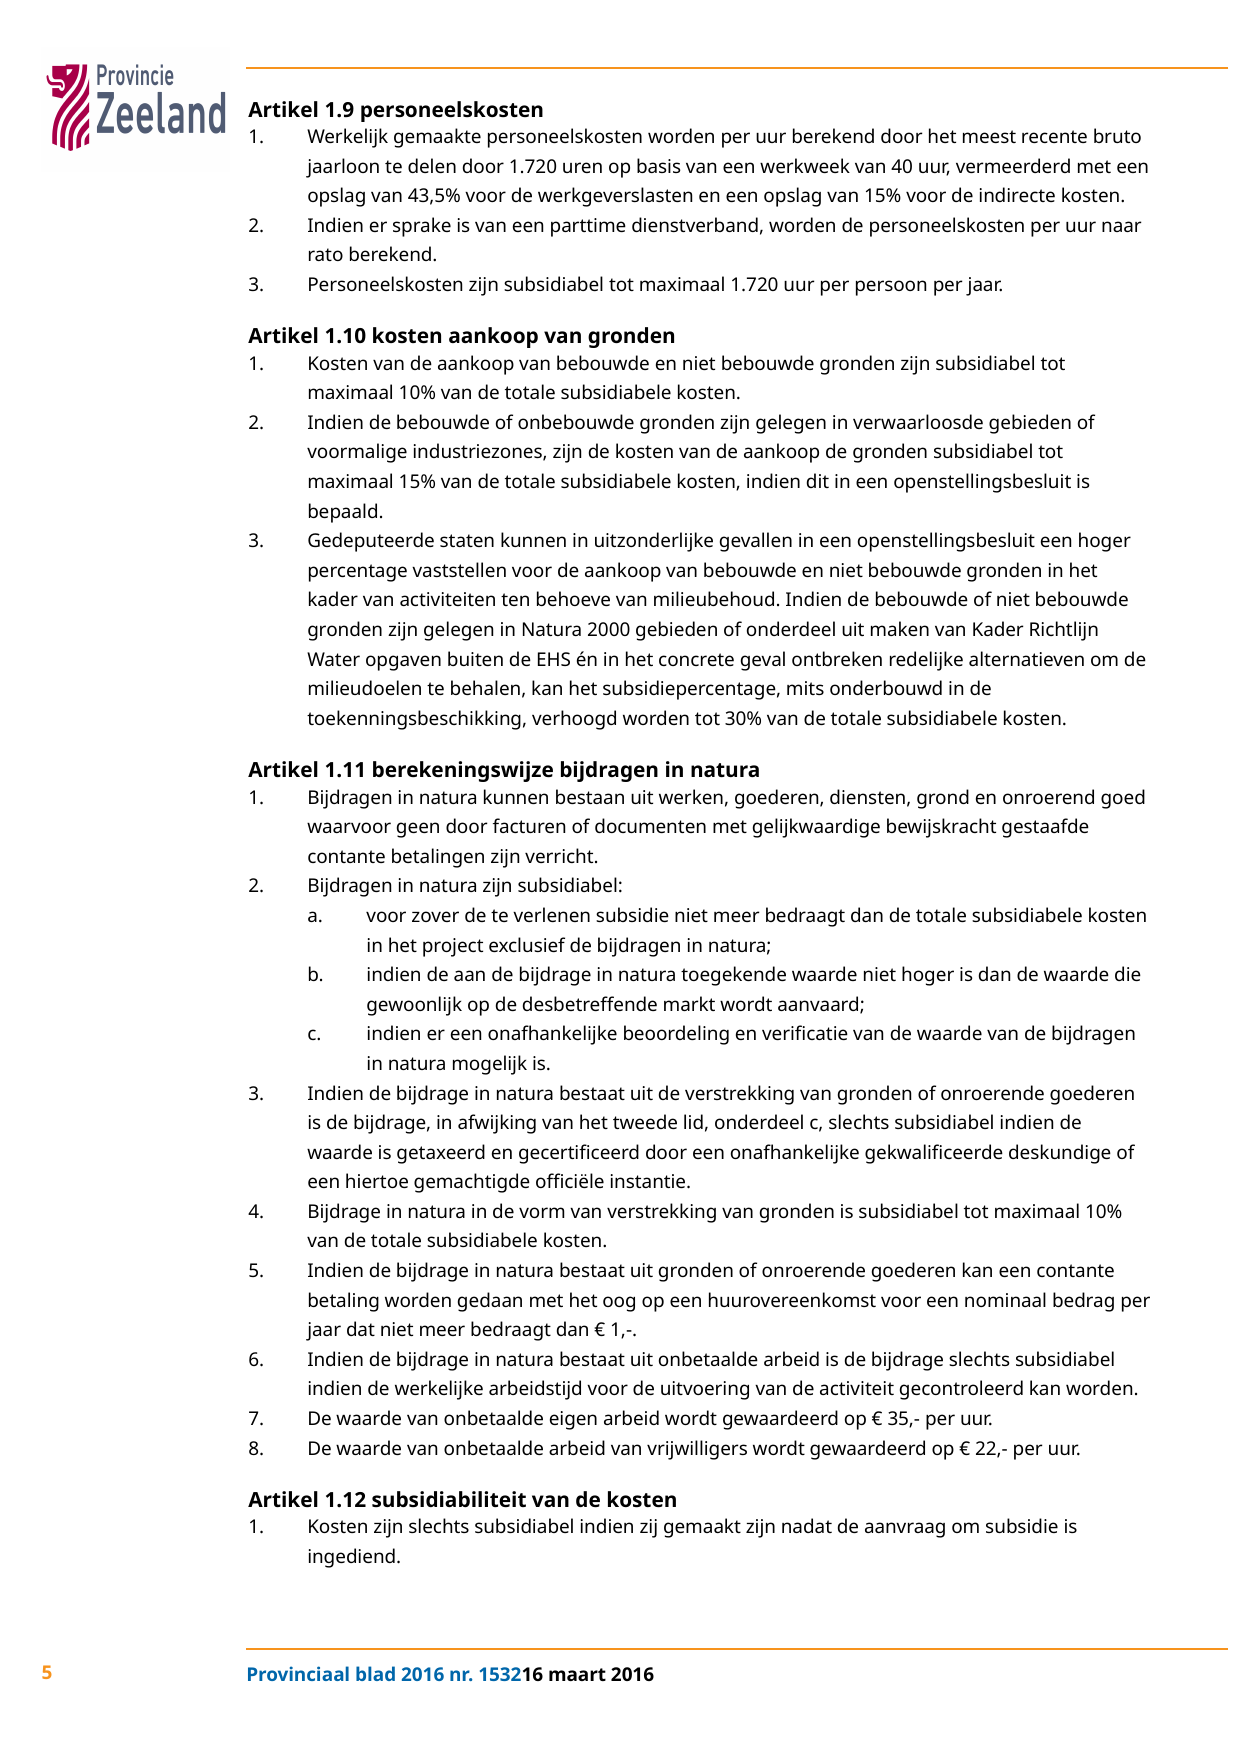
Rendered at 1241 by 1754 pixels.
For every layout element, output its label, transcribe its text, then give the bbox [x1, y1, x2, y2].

list Kosten van de aankoop van bebouwde en niet bebouwde gronden zijn subsidiabel tot maximaal 10% van de totale subsidiabele kosten. [248, 350, 1152, 405]
text Artikel 1.10 kosten aankoop van gronden [248, 322, 1152, 350]
list Bijdragen in natura zijn subsidiabel: [248, 873, 1152, 898]
list Indien de bebouwde of onbebouwde gronden zijn gelegen in verwaarloosde gebieden of voormalige industriezones, zijn de kosten van de aankoop de gronden subsidiabel tot maximaal 15% van de totale subsidiabele kosten, indien dit in een openstellingsbesluit is bepaald. [248, 409, 1152, 524]
text Artikel 1.12 subsidiabiliteit van de kosten [248, 1485, 1152, 1513]
list Personeelskosten zijn subsidiabel tot maximaal 1.720 uur per persoon per jaar. [248, 271, 1152, 297]
list Indien de bijdrage in natura bestaat uit gronden of onroerende goederen kan een contante betaling worden gedaan met het oog op een huurovereenkomst voor een nominaal bedrag per jaar dat niet meer bedraagt dan € 1,-. [248, 1257, 1152, 1342]
list Gedeputeerde staten kunnen in uitzonderlijke gevallen in een openstellingsbesluit een hoger percentage vaststellen voor de aankoop van bebouwde en niet bebouwde gronden in het kader van activiteiten ten behoeve van milieubehoud. Indien de bebouwde of niet bebouwde gronden zijn gelegen in Natura 2000 gebieden of onderdeel uit maken van Kader Richtlijn Water opgaven buiten de EHS én in het concrete geval ontbreken redelijke alternatieven om de milieudoelen te behalen, kan het subsidiepercentage, mits onderbouwd in de toekenningsbeschikking, verhoogd worden tot 30% van de totale subsidiabele kosten. [248, 527, 1152, 731]
text Artikel 1.9 personeelskosten [248, 95, 1152, 123]
picture [41, 47, 231, 172]
list Werkelijk gemaakte personeelskosten worden per uur berekend door het meest recente bruto jaarloon te delen door 1.720 uren op basis van een werkweek van 40 uur, vermeerderd met een opslag van 43,5% voor de werkgeverslasten en een opslag van 15% voor de indirecte kosten. [248, 123, 1152, 208]
list Kosten zijn slechts subsidiabel indien zij gemaakt zijn nadat de aanvraag om subsidie is ingediend. [248, 1513, 1152, 1569]
list indien er een onafhankelijke beoordeling en verificatie van de waarde van de bijdragen in natura mogelijk is. [307, 1021, 1152, 1076]
list Bijdragen in natura kunnen bestaan uit werken, goederen, diensten, grond en onroerend goed waarvoor geen door facturen of documenten met gelijkwaardige bewijskracht gestaafde contante betalingen zijn verricht. [248, 784, 1152, 869]
list De waarde van onbetaalde arbeid van vrijwilligers wordt gewaardeerd op € 22,- per uur. [248, 1435, 1152, 1460]
list Indien de bijdrage in natura bestaat uit de verstrekking van gronden of onroerende goederen is de bijdrage, in afwijking van het tweede lid, onderdeel c, slechts subsidiabel indien de waarde is getaxeerd en gecertificeerd door een onafhankelijke gekwalificeerde deskundige of een hiertoe gemachtigde officiële instantie. [248, 1080, 1152, 1194]
list Indien er sprake is van een parttime dienstverband, worden de personeelskosten per uur naar rato berekend. [248, 212, 1152, 267]
list Indien de bijdrage in natura bestaat uit onbetaalde arbeid is de bijdrage slechts subsidiabel indien de werkelijke arbeidstijd voor de uitvoering van de activiteit gecontroleerd kan worden. [248, 1346, 1152, 1401]
text Artikel 1.11 berekeningswijze bijdragen in natura [248, 755, 1152, 784]
list Bijdrage in natura in de vorm van verstrekking van gronden is subsidiabel tot maximaal 10% van de totale subsidiabele kosten. [248, 1198, 1152, 1253]
list voor zover de te verlenen subsidie niet meer bedraagt dan de totale subsidiabele kosten in het project exclusief de bijdragen in natura; [307, 902, 1152, 957]
list De waarde van onbetaalde eigen arbeid wordt gewaardeerd op € 35,- per uur. [248, 1405, 1152, 1431]
list indien de aan de bijdrage in natura toegekende waarde niet hoger is dan de waarde die gewoonlijk op de desbetreffende markt wordt aanvaard; [307, 961, 1152, 1017]
